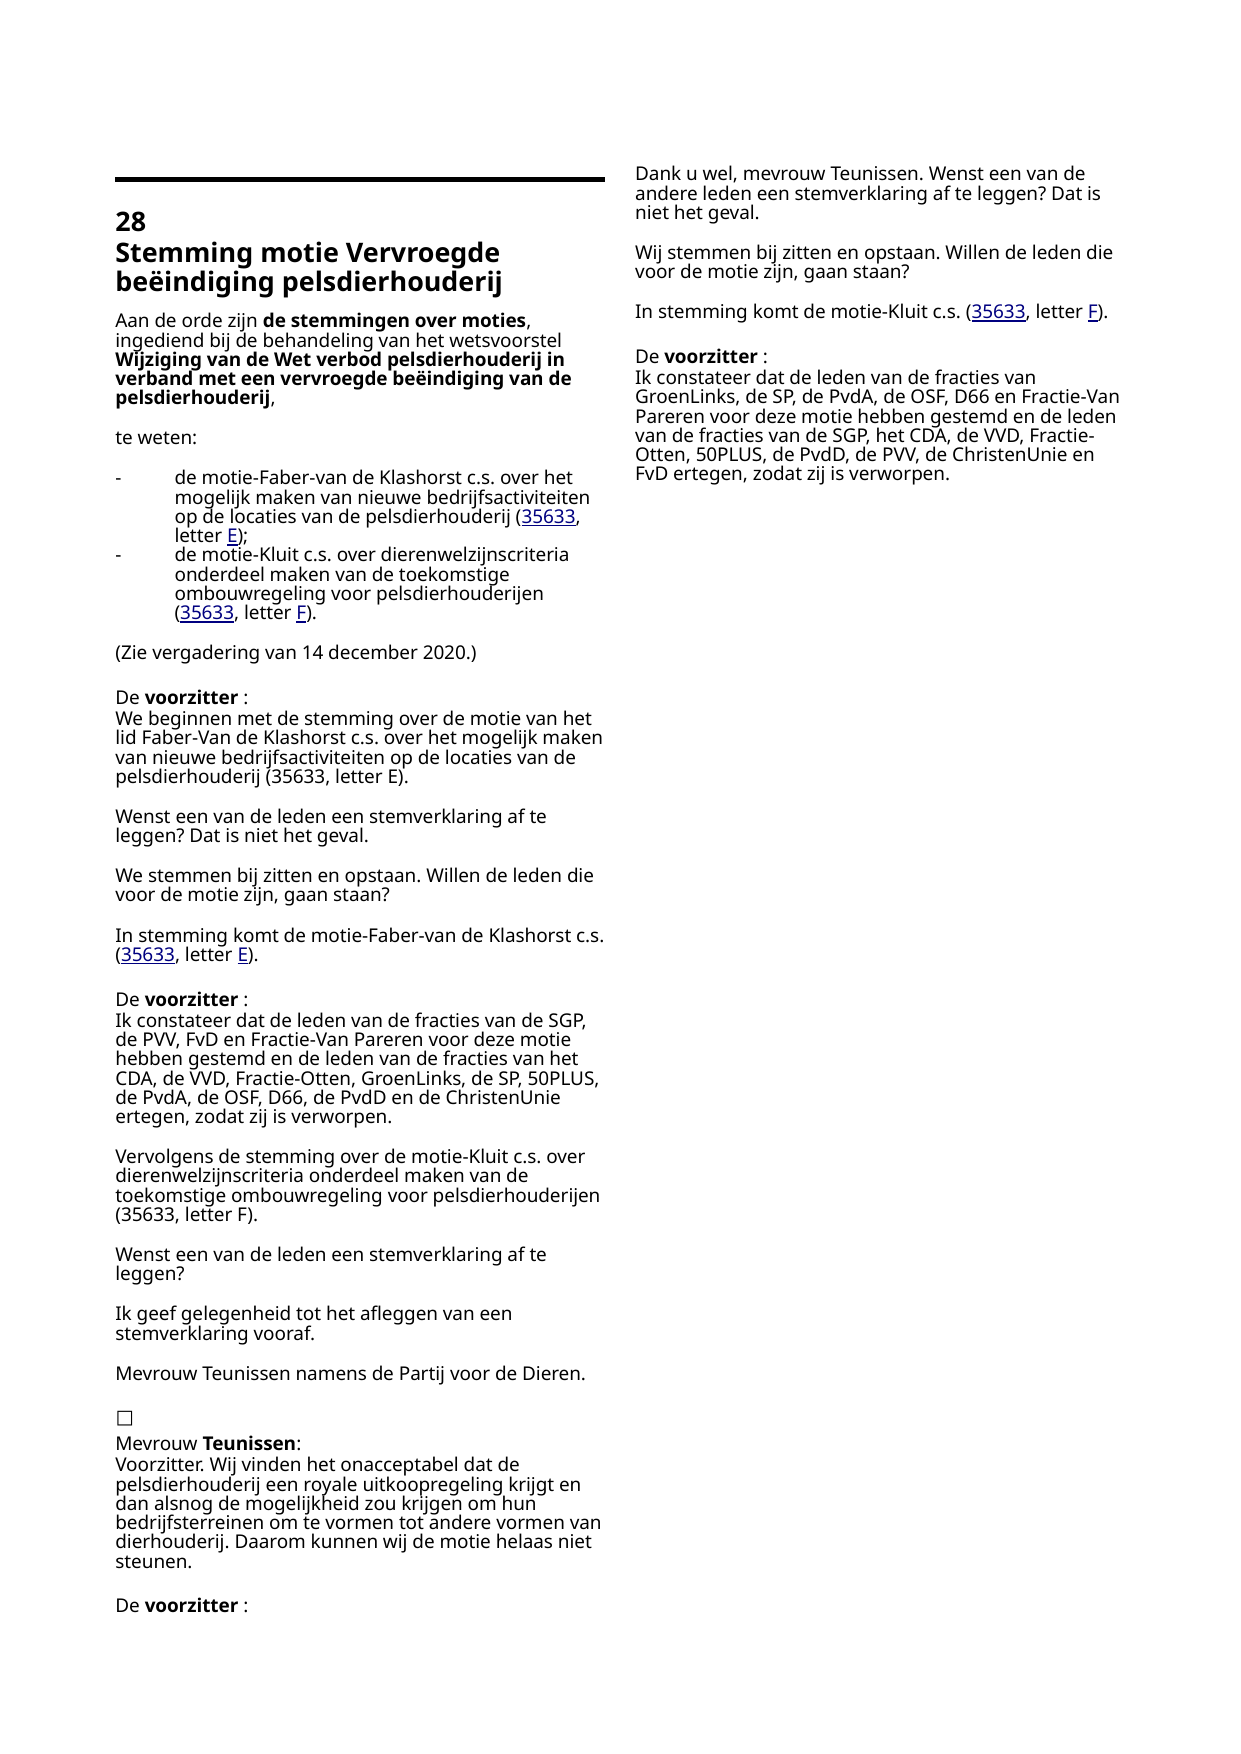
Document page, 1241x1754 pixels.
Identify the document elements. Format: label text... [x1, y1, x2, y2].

text De voorzitter : [635, 343, 1125, 369]
text We stemmen bij zitten en opstaan. Willen de leden die voor de motie zijn, gaan staan? [115, 867, 605, 906]
text Ik geef gelegenheid tot het afleggen van een stemverklaring vooraf. [115, 1305, 605, 1344]
text (Zie vergadering van 14 december 2020.) [115, 644, 605, 663]
text Mevrouw Teunissen namens de Partij voor de Dieren. [115, 1365, 605, 1384]
list de motie-Faber-van de Klashorst c.s. over het mogelijk maken van nieuwe bedrijfsactiviteiten op de locaties van de pelsdierhouderij (35633, letter E); [115, 469, 605, 546]
text Wij stemmen bij zitten en opstaan. Willen de leden die voor de motie zijn, gaan staan? [635, 244, 1125, 282]
text De voorzitter : [115, 986, 605, 1012]
text In stemming komt de motie-Kluit c.s. (35633, letter F). [635, 303, 1125, 322]
text Stemming motie Vervroegde beëindiging pelsdierhouderij [115, 239, 605, 312]
text De voorzitter : [115, 1593, 605, 1618]
text Voorzitter. Wij vinden het onacceptabel dat de pelsdierhouderij een royale uitkoopregeling krijgt en dan alsnog de mogelijkheid zou krijgen om hun bedrijfsterreinen om te vormen tot andere vormen van dierhouderij. Daarom kunnen wij de motie helaas niet steunen. [115, 1456, 605, 1572]
text te weten: [115, 429, 605, 449]
text Ik constateer dat de leden van de fracties van de SGP, de PVV, FvD en Fractie-Van Pareren voor deze motie hebben gestemd en de leden van de fracties van het CDA, de VVD, Fractie-Otten, GroenLinks, de SP, 50PLUS, de PvdA, de OSF, D66, de PvdD en de ChristenUnie ertegen, zodat zij is verworpen. [115, 1012, 605, 1127]
text In stemming komt de motie-Faber-van de Klashorst c.s. (35633, letter E). [115, 927, 605, 965]
list de motie-Kluit c.s. over dierenwelzijnscriteria onderdeel maken van de toekomstige ombouwregeling voor pelsdierhouderijen (35633, letter F). [115, 546, 605, 623]
text Ik constateer dat de leden van de fracties van GroenLinks, de SP, de PvdA, de OSF, D66 en Fractie-Van Pareren voor deze motie hebben gestemd en de leden van de fracties van de SGP, het CDA, de VVD, Fractie-Otten, 50PLUS, de PvdD, de PVV, de ChristenUnie en FvD ertegen, zodat zij is verworpen. [635, 369, 1125, 485]
text Aan de orde zijn de stemmingen over moties, ingediend bij de behandeling van het wetsvoorstel Wijziging van de Wet verbod pelsdierhouderij in verband met een vervroegde beëindiging van de pelsdierhouderij, [115, 312, 605, 409]
text Dank u wel, mevrouw Teunissen. Wenst een van de andere leden een stemverklaring af te leggen? Dat is niet het geval. [635, 165, 1125, 223]
text We beginnen met de stemming over de motie van het lid Faber-Van de Klashorst c.s. over het mogelijk maken van nieuwe bedrijfsactiviteiten op de locaties van de pelsdierhouderij (35633, letter E). [115, 710, 605, 787]
text Wenst een van de leden een stemverklaring af te leggen? Dat is niet het geval. [115, 808, 605, 846]
text Vervolgens de stemming over de motie-Kluit c.s. over dierenwelzijnscriteria onderdeel maken van de toekomstige ombouwregeling voor pelsdierhouderijen (35633, letter F). [115, 1148, 605, 1225]
text De voorzitter : [115, 684, 605, 710]
text 28 [115, 203, 605, 239]
text Wenst een van de leden een stemverklaring af te leggen? [115, 1246, 605, 1284]
text Mevrouw Teunissen: [115, 1431, 605, 1456]
text ⬜ [115, 1405, 605, 1431]
